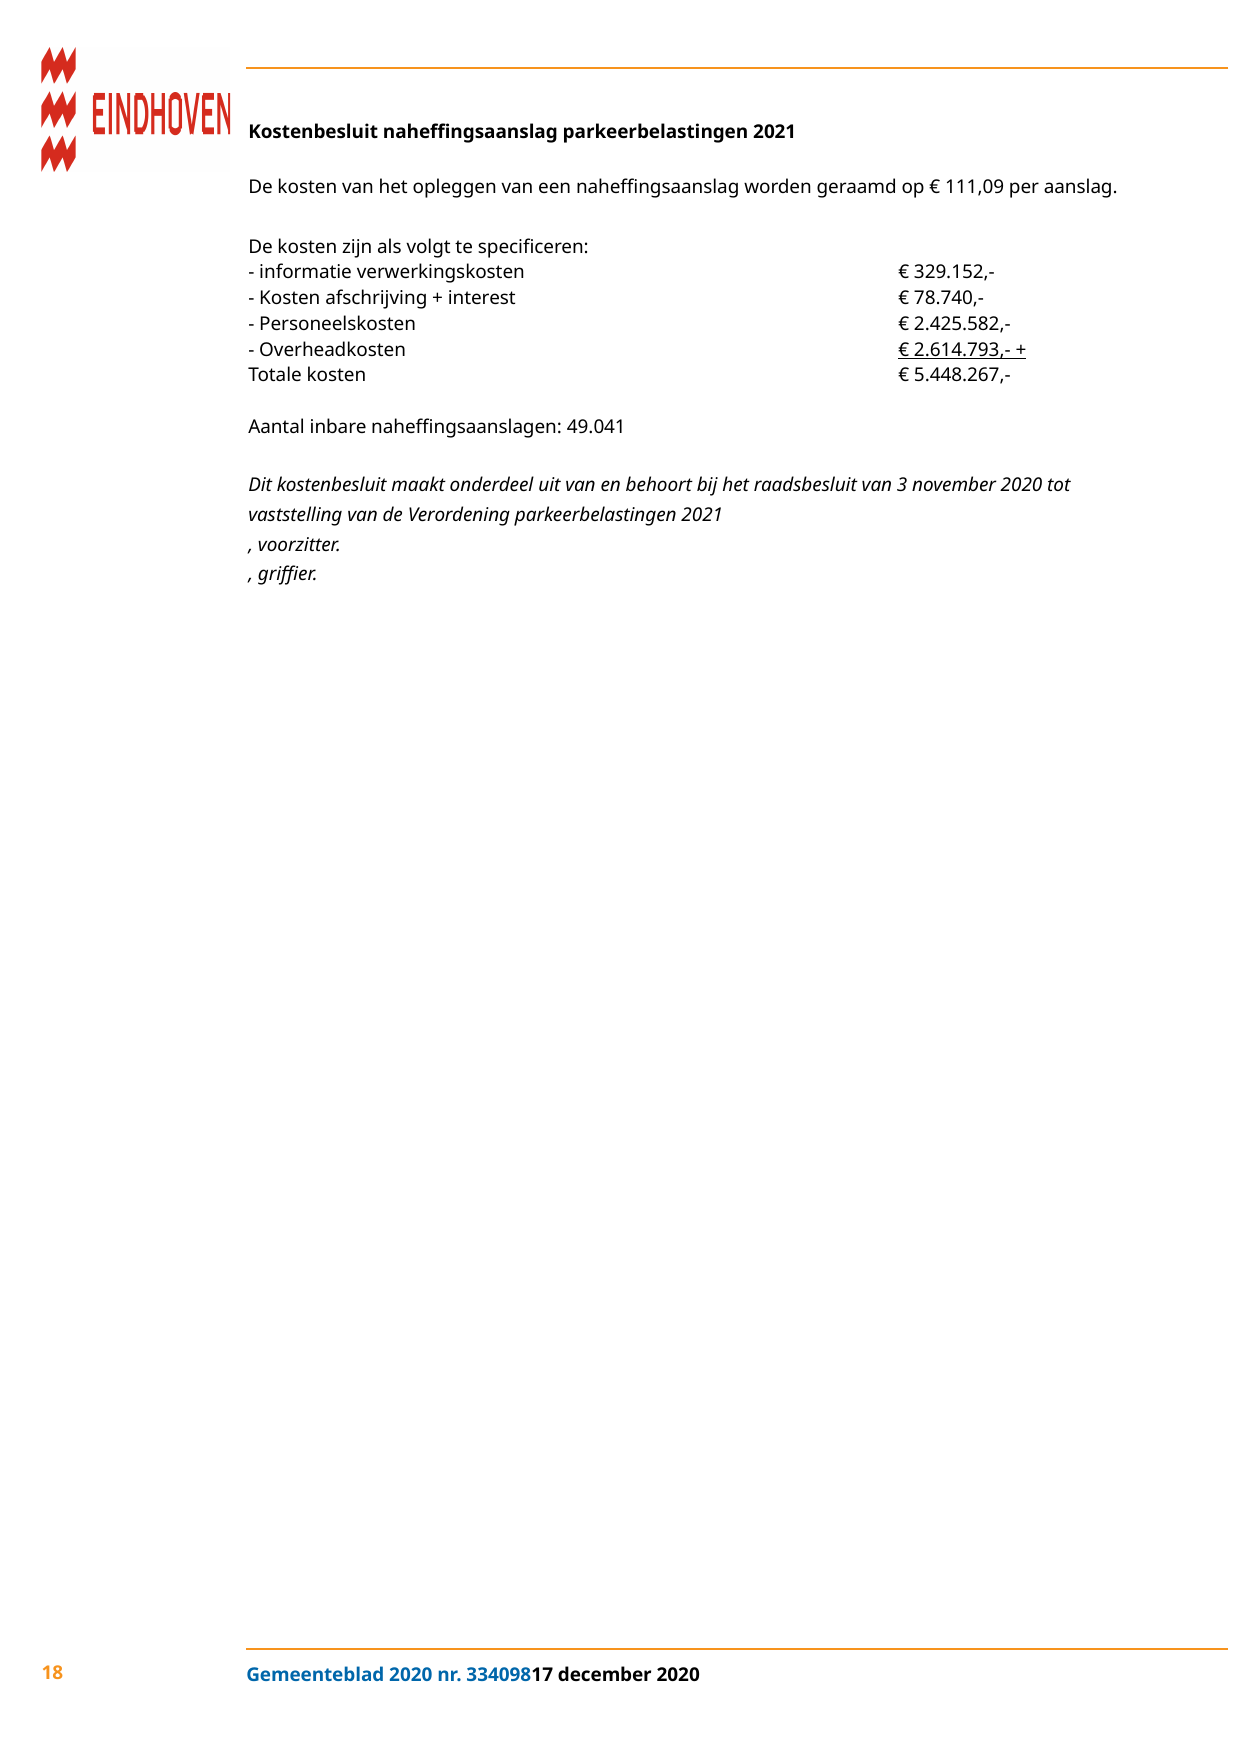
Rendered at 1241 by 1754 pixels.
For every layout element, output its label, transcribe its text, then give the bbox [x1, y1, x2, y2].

table_cell € 2.425.582,- [898, 310, 1152, 336]
table_cell € 2.614.793,- + [898, 336, 1152, 362]
table_cell - Overheadkosten [248, 336, 898, 362]
table_cell € 78.740,- [898, 285, 1152, 310]
table_header De kosten zijn als volgt te specificeren: [248, 233, 898, 259]
table_cell Aantal inbare naheffingsaanslagen: 49.041 [248, 413, 1152, 439]
table_cell - Kosten afschrijving + interest [248, 285, 898, 310]
text , voorzitter. [248, 531, 1152, 557]
text , griffier. [248, 560, 1152, 586]
text Dit kostenbesluit maakt onderdeel uit van en behoort bij het raadsbesluit van 3 november 2020 tot vaststelling van de Verordening parkeerbelastingen 2021 [248, 472, 1152, 527]
table_cell - Personeelskosten [248, 310, 898, 336]
text De kosten van het opleggen van een naheffingsaanslag worden geraamd op € 111,09 per aanslag. [248, 174, 1152, 199]
text Kostenbesluit naheffingsaanslag parkeerbelastingen 2021 [248, 116, 1152, 144]
table_cell [248, 388, 1152, 413]
table_cell Totale kosten [248, 362, 898, 387]
table_header [898, 233, 1152, 259]
table_cell - informatie verwerkingskosten [248, 259, 898, 284]
table_cell € 5.448.267,- [898, 362, 1152, 387]
table_cell € 329.152,- [898, 259, 1152, 284]
picture [41, 47, 231, 172]
